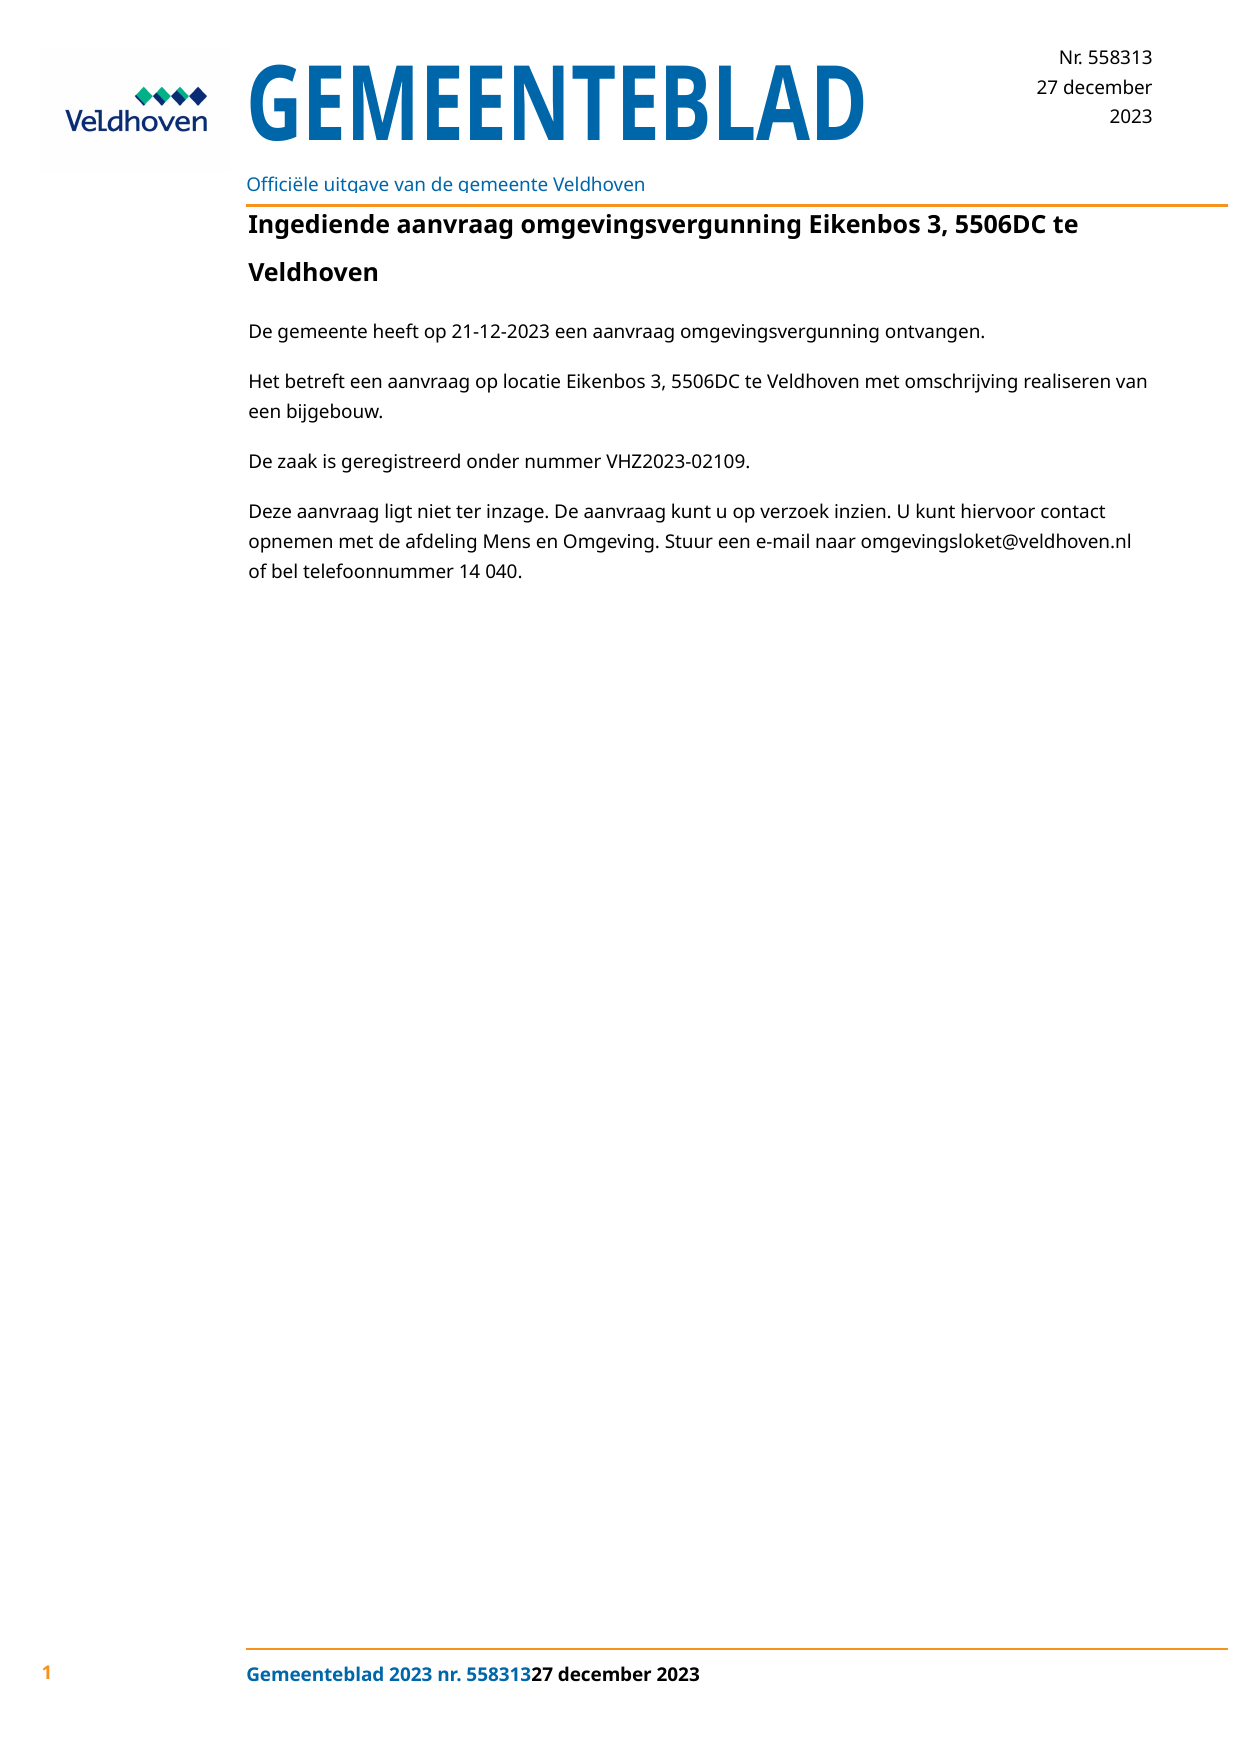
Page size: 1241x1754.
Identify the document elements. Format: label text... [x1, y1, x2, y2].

text De gemeente heeft op 21-12-2023 een aanvraag omgevingsvergunning ontvangen. [248, 318, 1152, 344]
text De zaak is geregistreerd onder nummer VHZ2023-02109. [248, 448, 1152, 474]
text Het betreft een aanvraag op locatie Eikenbos 3, 5506DC te Veldhoven met omschrijving realiseren van een bijgebouw. [248, 368, 1152, 424]
text Deze aanvraag ligt niet ter inzage. De aanvraag kunt u op verzoek inzien. U kunt hiervoor contact opnemen met de afdeling Mens en Omgeving. Stuur een e-mail naar omgevingsloket@veldhoven.nl of bel telefoonnummer 14 040. [248, 499, 1152, 584]
text Ingediende aanvraag omgevingsvergunning Eikenbos 3, 5506DC te Veldhoven [248, 207, 1152, 288]
picture [41, 47, 231, 172]
